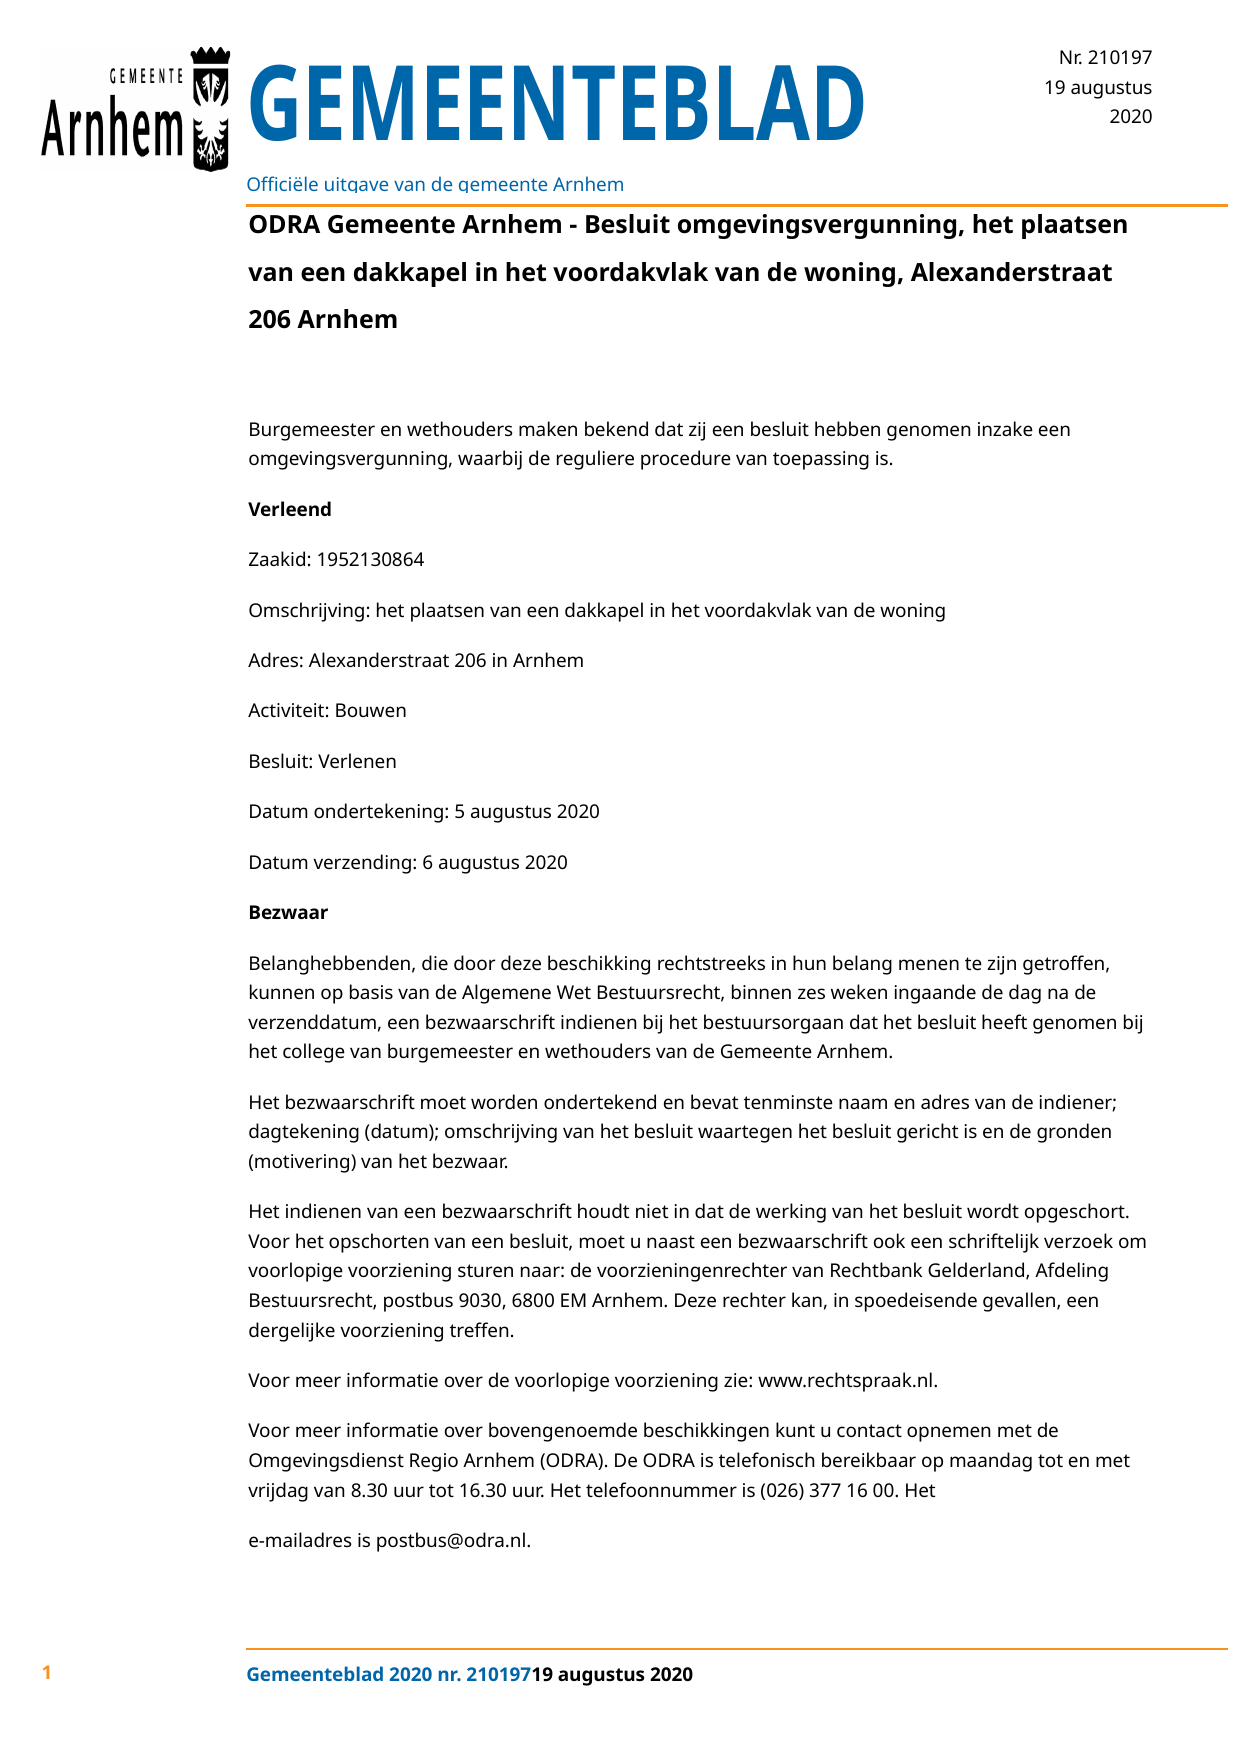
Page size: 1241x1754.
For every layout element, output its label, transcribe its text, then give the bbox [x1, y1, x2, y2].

text Het bezwaarschrift moet worden ondertekend en bevat tenminste naam en adres van de indiener; dagtekening (datum); omschrijving van het besluit waartegen het besluit gericht is en de gronden (motivering) van het bezwaar. [248, 1089, 1152, 1174]
text Datum ondertekening: 5 augustus 2020 [248, 798, 1152, 824]
text Activiteit: Bouwen [248, 698, 1152, 723]
text Burgemeester en wethouders maken bekend dat zij een besluit hebben genomen inzake een omgevingsvergunning, waarbij de reguliere procedure van toepassing is. [248, 416, 1152, 471]
text Datum verzending: 6 augustus 2020 [248, 849, 1152, 874]
text Voor meer informatie over bovengenoemde beschikkingen kunt u contact opnemen met de Omgevingsdienst Regio Arnhem (ODRA). De ODRA is telefonisch bereikbaar op maandag tot en met vrijdag van 8.30 uur tot 16.30 uur. Het telefoonnummer is (026) 377 16 00. Het [248, 1418, 1152, 1502]
text Verleend [248, 496, 1152, 522]
text Besluit: Verlenen [248, 748, 1152, 774]
text Het indienen van een bezwaarschrift houdt niet in dat de werking van het besluit wordt opgeschort. Voor het opschorten van een besluit, moet u naast een bezwaarschrift ook een schriftelijk verzoek om voorlopige voorziening sturen naar: de voorzieningenrechter van Rechtbank Gelderland, Afdeling Bestuursrecht, postbus 9030, 6800 EM Arnhem. Deze rechter kan, in spoedeisende gevallen, een dergelijke voorziening treffen. [248, 1198, 1152, 1342]
picture [41, 47, 231, 172]
text Omschrijving: het plaatsen van een dakkapel in het voordakvlak van de woning [248, 597, 1152, 622]
text Adres: Alexanderstraat 206 in Arnhem [248, 647, 1152, 673]
text Bezwaar [248, 899, 1152, 925]
text e-mailadres is postbus@odra.nl. [248, 1527, 1152, 1553]
text ODRA Gemeente Arnhem - Besluit omgevingsvergunning, het plaatsen van een dakkapel in het voordakvlak van de woning, Alexanderstraat 206 Arnhem [248, 207, 1152, 336]
text Zaakid: 1952130864 [248, 546, 1152, 572]
text Voor meer informatie over de voorlopige voorziening zie: www.rechtspraak.nl. [248, 1367, 1152, 1393]
text Belanghebbenden, die door deze beschikking rechtstreeks in hun belang menen te zijn getroffen, kunnen op basis van de Algemene Wet Bestuursrecht, binnen zes weken ingaande de dag na de verzenddatum, een bezwaarschrift indienen bij het bestuursorgaan dat het besluit heeft genomen bij het college van burgemeester en wethouders van de Gemeente Arnhem. [248, 950, 1152, 1064]
